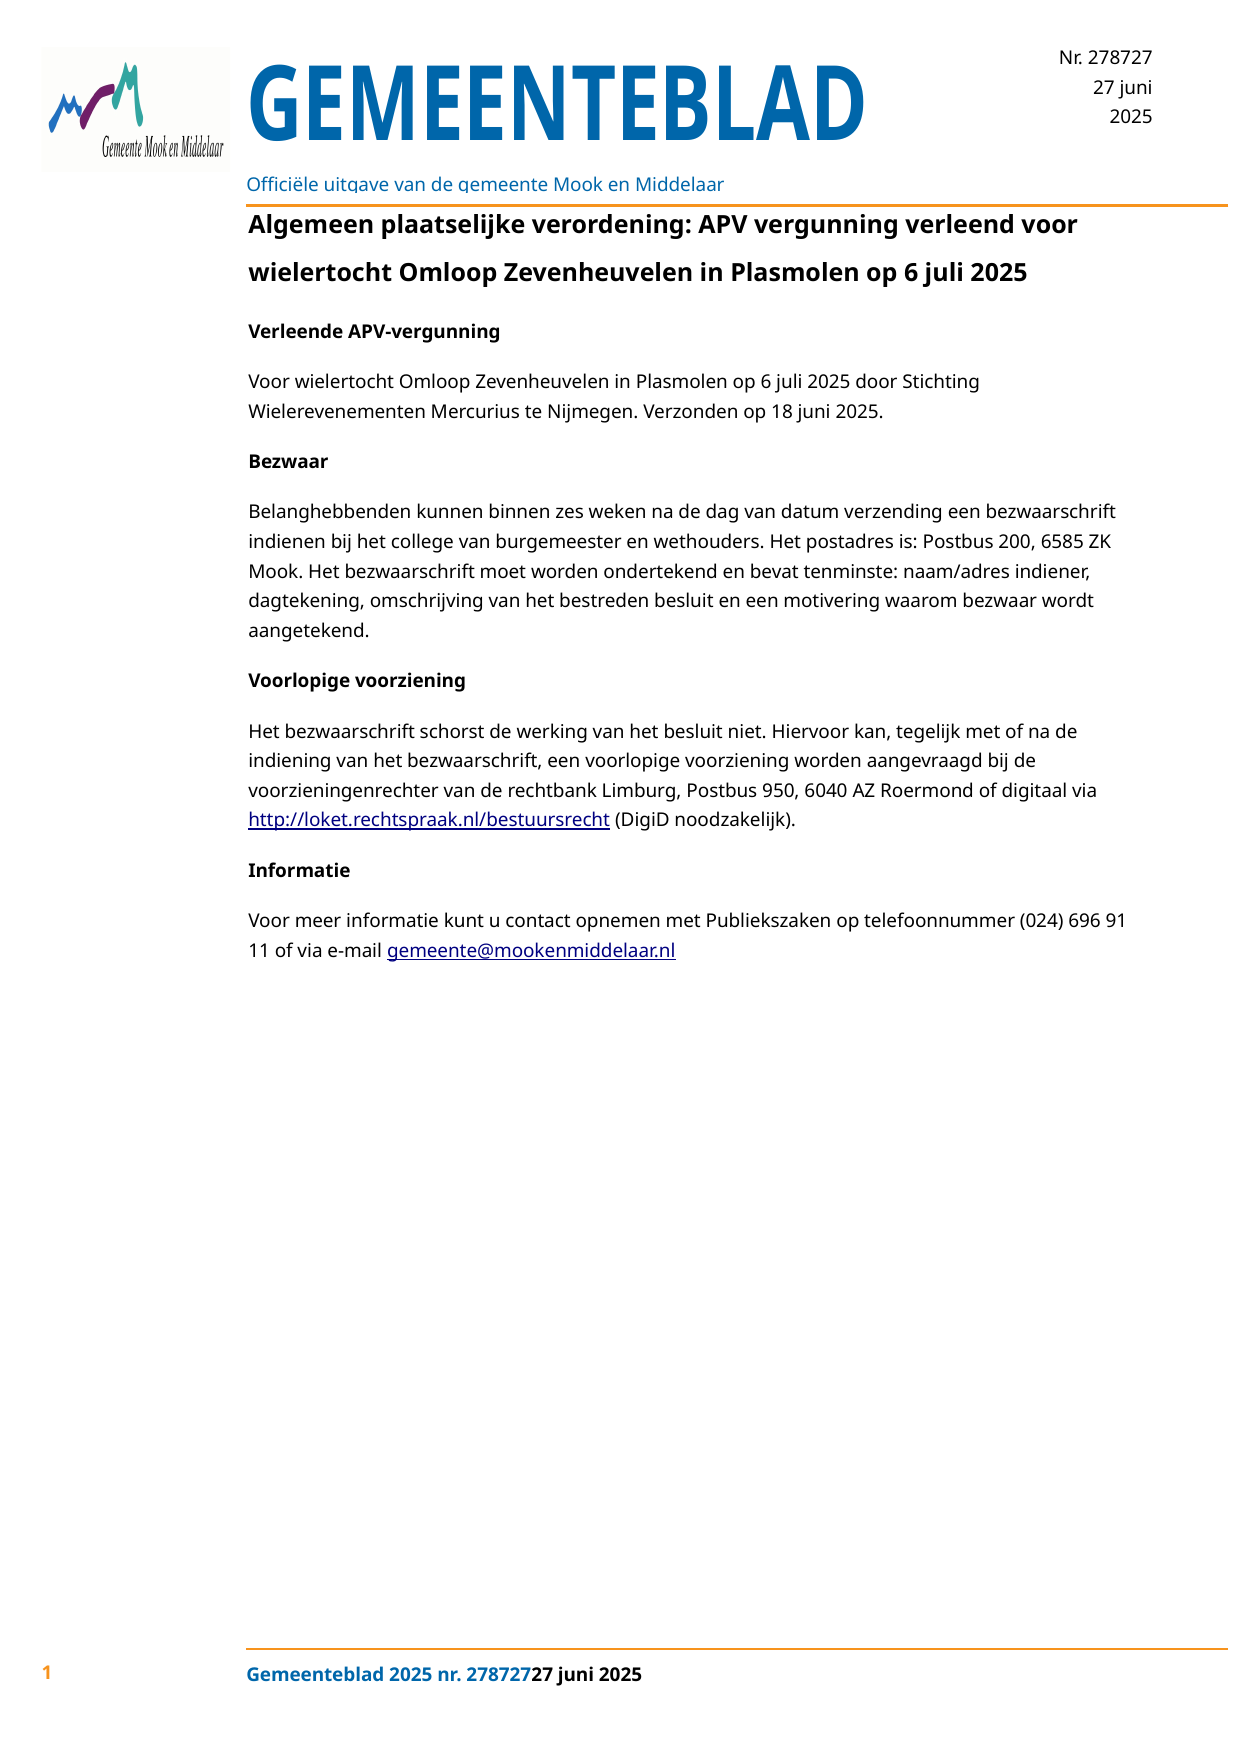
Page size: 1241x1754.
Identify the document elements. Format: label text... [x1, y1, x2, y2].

text Belanghebbenden kunnen binnen zes weken na de dag van datum verzending een bezwaarschrift indienen bij het college van burgemeester en wethouders. Het postadres is: Postbus 200, 6585 ZK Mook. Het bezwaarschrift moet worden ondertekend en bevat tenminste: naam/adres indiener, dagtekening, omschrijving van het bestreden besluit en een motivering waarom bezwaar wordt aangetekend. [248, 499, 1152, 643]
text Informatie [248, 857, 1152, 883]
text Het bezwaarschrift schorst de werking van het besluit niet. Hiervoor kan, tegelijk met of na de indiening van het bezwaarschrift, een voorlopige voorziening worden aangevraagd bij de voorzieningenrechter van de rechtbank Limburg, Postbus 950, 6040 AZ Roermond of digitaal via http://loket.rechtspraak.nl/bestuursrecht (DigiD noodzakelijk). [248, 718, 1152, 832]
text Bezwaar [248, 448, 1152, 474]
text Voorlopige voorziening [248, 667, 1152, 693]
text Verleende APV-vergunning [248, 318, 1152, 344]
text Voor wielertocht Omloop Zevenheuvelen in Plasmolen op 6 juli 2025 door Stichting Wielerevenementen Mercurius te Nijmegen. Verzonden op 18 juni 2025. [248, 368, 1152, 424]
text Algemeen plaatselijke verordening: APV vergunning verleend voor wielertocht Omloop Zevenheuvelen in Plasmolen op 6 juli 2025 [248, 207, 1152, 288]
text Voor meer informatie kunt u contact opnemen met Publiekszaken op telefoonnummer (024) 696 91 11 of via e-mail gemeente@mookenmiddelaar.nl [248, 907, 1152, 963]
picture [41, 47, 231, 172]
